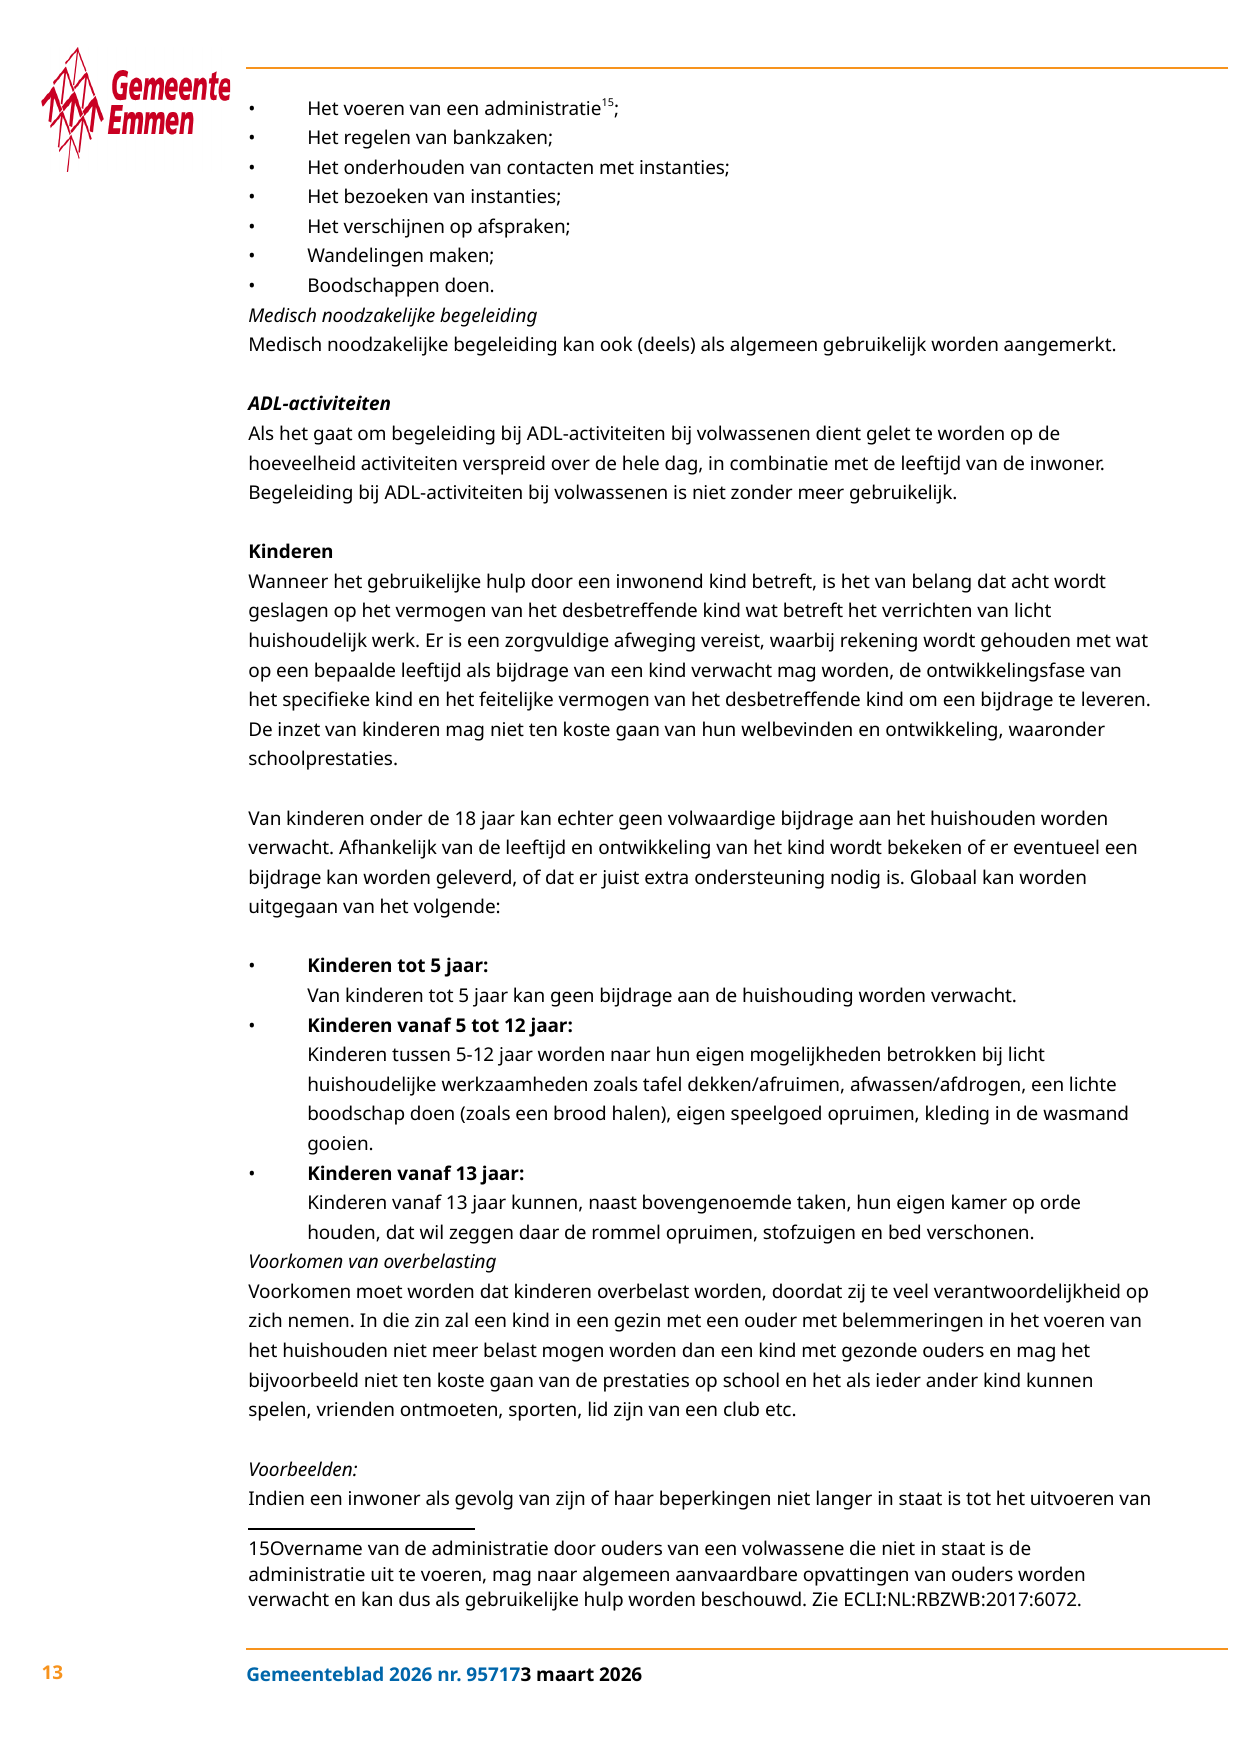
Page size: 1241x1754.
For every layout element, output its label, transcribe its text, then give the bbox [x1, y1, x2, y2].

text ADL-activiteiten [248, 391, 1152, 416]
text Voorkomen van overbelasting [248, 1248, 1152, 1274]
list Kinderen tot 5 jaar: [248, 953, 1152, 978]
list Het verschijnen op afspraken; [248, 213, 1152, 239]
list Kinderen tussen 5-12 jaar worden naar hun eigen mogelijkheden betrokken bij licht huishoudelijke werkzaamheden zoals tafel dekken/afruimen, afwassen/afdrogen, een lichte boodschap doen (zoals een brood halen), eigen speelgoed opruimen, kleding in de wasmand gooien. [248, 1041, 1152, 1156]
list Het onderhouden van contacten met instanties; [248, 154, 1152, 180]
text Kinderen [248, 538, 1152, 564]
text Medisch noodzakelijke begeleiding [248, 302, 1152, 328]
text Als het gaat om begeleiding bij ADL-activiteiten bij volwassenen dient gelet te worden op de hoeveelheid activiteiten verspreid over de hele dag, in combinatie met de leeftijd van de inwoner. Begeleiding bij ADL-activiteiten bij volwassenen is niet zonder meer gebruikelijk. [248, 420, 1152, 505]
list Wandelingen maken; [248, 243, 1152, 268]
list Kinderen vanaf 13 jaar kunnen, naast bovengenoemde taken, hun eigen kamer op orde houden, dat wil zeggen daar de rommel opruimen, stofzuigen en bed verschonen. [248, 1189, 1152, 1245]
list Het regelen van bankzaken; [248, 124, 1152, 150]
list Het bezoeken van instanties; [248, 183, 1152, 209]
list Het voeren van een administratie; [248, 95, 1152, 121]
text Voorkomen moet worden dat kinderen overbelast worden, doordat zij te veel verantwoordelijkheid op zich nemen. In die zin zal een kind in een gezin met een ouder met belemmeringen in het voeren van het huishouden niet meer belast mogen worden dan een kind met gezonde ouders en mag het bijvoorbeeld niet ten koste gaan van de prestaties op school en het als ieder ander kind kunnen spelen, vrienden ontmoeten, sporten, lid zijn van een club etc. [248, 1278, 1152, 1422]
list Kinderen vanaf 5 tot 12 jaar: [248, 1012, 1152, 1038]
list Van kinderen tot 5 jaar kan geen bijdrage aan de huishouding worden verwacht. [248, 982, 1152, 1008]
list Kinderen vanaf 13 jaar: [248, 1160, 1152, 1186]
text Medisch noodzakelijke begeleiding kan ook (deels) als algemeen gebruikelijk worden aangemerkt. [248, 331, 1152, 357]
text Van kinderen onder de 18 jaar kan echter geen volwaardige bijdrage aan het huishouden worden verwacht. Afhankelijk van de leeftijd en ontwikkeling van het kind wordt bekeken of er eventueel een bijdrage kan worden geleverd, of dat er juist extra ondersteuning nodig is. Globaal kan worden uitgegaan van het volgende: [248, 805, 1152, 919]
table_header Voorbeelden: Indien een inwoner als gevolg van zijn of haar beperkingen niet langer in staat is tot het uitvoeren van [248, 1456, 1152, 1511]
list Overname van de administratie door ouders van een volwassene die niet in staat is de administratie uit te voeren, mag naar algemeen aanvaardbare opvattingen van ouders worden verwacht en kan dus als gebruikelijke hulp worden beschouwd. Zie ECLI:NL:RBZWB:2017:6072. [248, 1535, 1152, 1612]
list Boodschappen doen. [248, 272, 1152, 298]
text Wanneer het gebruikelijke hulp door een inwonend kind betreft, is het van belang dat acht wordt geslagen op het vermogen van het desbetreffende kind wat betreft het verrichten van licht huishoudelijk werk. Er is een zorgvuldige afweging vereist, waarbij rekening wordt gehouden met wat op een bepaalde leeftijd als bijdrage van een kind verwacht mag worden, de ontwikkelingsfase van het specifieke kind en het feitelijke vermogen van het desbetreffende kind om een bijdrage te leveren. De inzet van kinderen mag niet ten koste gaan van hun welbevinden en ontwikkeling, waaronder schoolprestaties. [248, 568, 1152, 771]
picture [41, 47, 231, 172]
